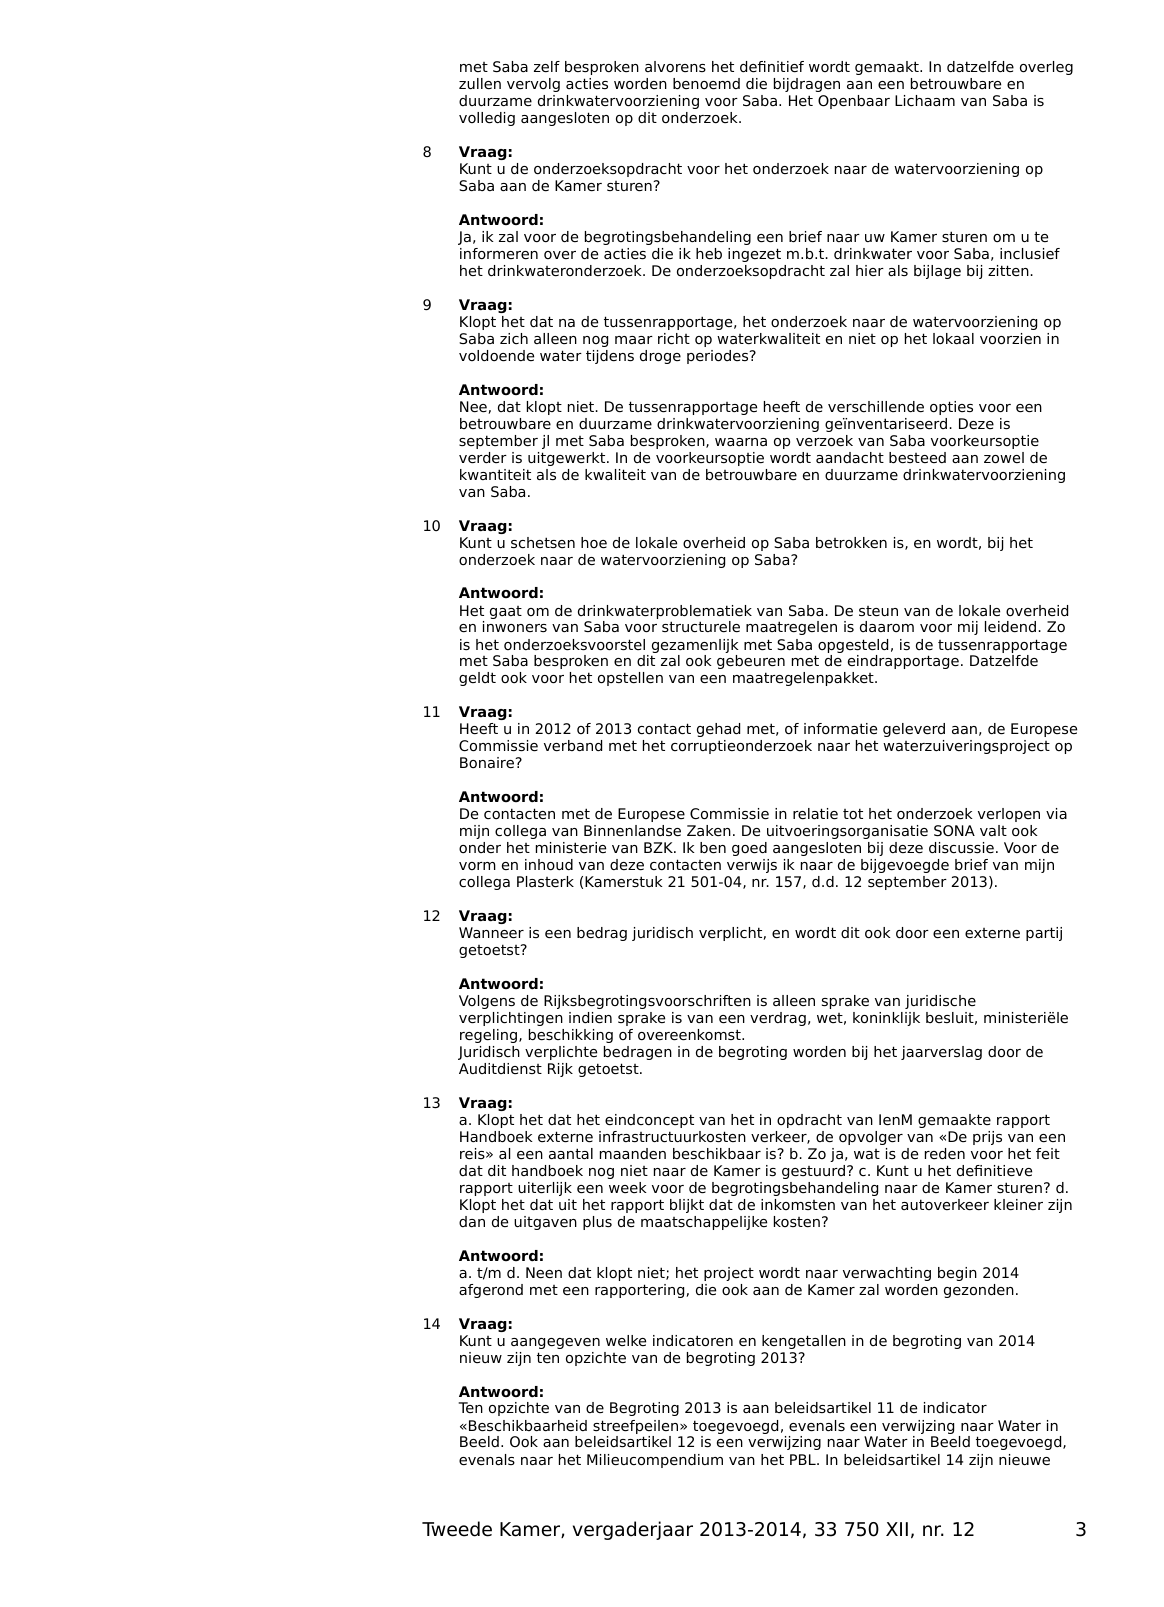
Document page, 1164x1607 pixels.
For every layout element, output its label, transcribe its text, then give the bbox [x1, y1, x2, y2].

table_cell 11 [422, 704, 453, 772]
table_cell [422, 1299, 453, 1316]
table_cell [453, 280, 1087, 297]
table_cell [453, 195, 1087, 212]
table_cell [453, 127, 1087, 144]
table_cell [422, 212, 453, 280]
table_cell Antwoord: Volgens de Rijksbegrotingsvoorschriften is alleen sprake van juridische verplichtingen indien sprake is van een verdrag, wet, koninklijk besluit, ministeriële regeling, beschikking of overeenkomst. Juridisch verplichte bedragen in de begroting worden bij het jaarverslag door de Auditdienst Rijk getoetst. [453, 976, 1087, 1078]
table_cell 14 [422, 1316, 453, 1366]
table_cell [422, 59, 453, 127]
table_cell Antwoord: Ten opzichte van de Begroting 2013 is aan beleidsartikel 11 de indicator «Beschikbaarheid streefpeilen» toegevoegd, evenals een verwijzing naar Water in Beeld. Ook aan beleidsartikel 12 is een verwijzing naar Water in Beeld toegevoegd, evenals naar het Milieucompendium van het PBL. In beleidsartikel 14 zijn nieuwe [453, 1384, 1087, 1468]
table_cell [422, 195, 453, 212]
table_cell 13 [422, 1095, 453, 1231]
table_cell [422, 891, 453, 908]
table_cell [453, 1299, 1087, 1316]
table_cell [453, 687, 1087, 704]
table_cell Vraag: Kunt u schetsen hoe de lokale overheid op Saba betrokken is, en wordt, bij het onderzoek naar de watervoorziening op Saba? [453, 518, 1087, 568]
table_cell [422, 1366, 453, 1383]
table_cell [422, 687, 453, 704]
table_cell [422, 789, 453, 891]
table_cell [422, 1248, 453, 1298]
table_cell Vraag: Klopt het dat na de tussenrapportage, het onderzoek naar de watervoorziening op Saba zich alleen nog maar richt op waterkwaliteit en niet op het lokaal voorzien in voldoende water tijdens droge periodes? [453, 297, 1087, 365]
table_cell Antwoord: Het gaat om de drinkwaterproblematiek van Saba. De steun van de lokale overheid en inwoners van Saba voor structurele maatregelen is daarom voor mij leidend. Zo is het onderzoeksvoorstel gezamenlijk met Saba opgesteld, is de tussenrapportage met Saba besproken en dit zal ook gebeuren met de eindrapportage. Datzelfde geldt ook voor het opstellen van een maatregelenpakket. [453, 585, 1087, 687]
table_cell [422, 1078, 453, 1095]
table_cell [422, 959, 453, 976]
table_cell Antwoord: De contacten met de Europese Commissie in relatie tot het onderzoek verlopen via mijn collega van Binnenlandse Zaken. De uitvoeringsorganisatie SONA valt ook onder het ministerie van BZK. Ik ben goed aangesloten bij deze discussie. Voor de vorm en inhoud van deze contacten verwijs ik naar de bijgevoegde brief van mijn collega Plasterk (Kamerstuk 21 501-04, nr. 157, d.d. 12 september 2013). [453, 789, 1087, 891]
table_cell Antwoord: Ja, ik zal voor de begrotingsbehandeling een brief naar uw Kamer sturen om u te informeren over de acties die ik heb ingezet m.b.t. drinkwater voor Saba, inclusief het drinkwateronderzoek. De onderzoeksopdracht zal hier als bijlage bij zitten. [453, 212, 1087, 280]
table_cell [422, 382, 453, 501]
table_cell [422, 1384, 453, 1468]
table_cell Vraag: Heeft u in 2012 of 2013 contact gehad met, of informatie geleverd aan, de Europese Commissie verband met het corruptieonderzoek naar het waterzuiveringsproject op Bonaire? [453, 704, 1087, 772]
table_cell [422, 569, 453, 585]
table_cell Antwoord: Nee, dat klopt niet. De tussenrapportage heeft de verschillende opties voor een betrouwbare en duurzame drinkwatervoorziening geïnventariseerd. Deze is september jl met Saba besproken, waarna op verzoek van Saba voorkeursoptie verder is uitgewerkt. In de voorkeursoptie wordt aandacht besteed aan zowel de kwantiteit als de kwaliteit van de betrouwbare en duurzame drinkwatervoorziening van Saba. [453, 382, 1087, 501]
table_cell Vraag: Kunt u aangegeven welke indicatoren en kengetallen in de begroting van 2014 nieuw zijn ten opzichte van de begroting 2013? [453, 1316, 1087, 1366]
table_cell Vraag: Kunt u de onderzoeksopdracht voor het onderzoek naar de watervoorziening op Saba aan de Kamer sturen? [453, 144, 1087, 195]
table_cell Vraag: Wanneer is een bedrag juridisch verplicht, en wordt dit ook door een externe partij getoetst? [453, 908, 1087, 959]
table_cell [453, 959, 1087, 976]
table_cell met Saba zelf besproken alvorens het definitief wordt gemaakt. In datzelfde overleg zullen vervolg acties worden benoemd die bijdragen aan een betrouwbare en duurzame drinkwatervoorziening voor Saba. Het Openbaar Lichaam van Saba is volledig aangesloten op dit onderzoek. [453, 59, 1087, 127]
table_cell [453, 1078, 1087, 1095]
table_cell [453, 365, 1087, 382]
table_cell [453, 501, 1087, 517]
table_cell Vraag: a. Klopt het dat het eindconcept van het in opdracht van IenM gemaakte rapport Handboek externe infrastructuurkosten verkeer, de opvolger van «De prijs van een reis» al een aantal maanden beschikbaar is? b. Zo ja, wat is de reden voor het feit dat dit handboek nog niet naar de Kamer is gestuurd? c. Kunt u het definitieve rapport uiterlijk een week voor de begrotingsbehandeling naar de Kamer sturen? d. Klopt het dat uit het rapport blijkt dat de inkomsten van het autoverkeer kleiner zijn dan de uitgaven plus de maatschappelijke kosten? [453, 1095, 1087, 1231]
table_cell [453, 891, 1087, 908]
table_cell [422, 127, 453, 144]
table_cell 9 [422, 297, 453, 365]
table_cell [453, 1231, 1087, 1248]
table_cell [453, 772, 1087, 789]
table_cell [422, 365, 453, 382]
table_cell 12 [422, 908, 453, 959]
table_cell [422, 585, 453, 687]
table_cell [422, 501, 453, 517]
table_cell 8 [422, 144, 453, 195]
table_cell [422, 1231, 453, 1248]
table_cell [422, 772, 453, 789]
table_cell [422, 280, 453, 297]
table_cell [422, 976, 453, 1078]
table_cell [453, 1366, 1087, 1383]
table_cell [453, 569, 1087, 585]
table_cell Antwoord: a. t/m d. Neen dat klopt niet; het project wordt naar verwachting begin 2014 afgerond met een rapportering, die ook aan de Kamer zal worden gezonden. [453, 1248, 1087, 1298]
table_cell 10 [422, 518, 453, 568]
